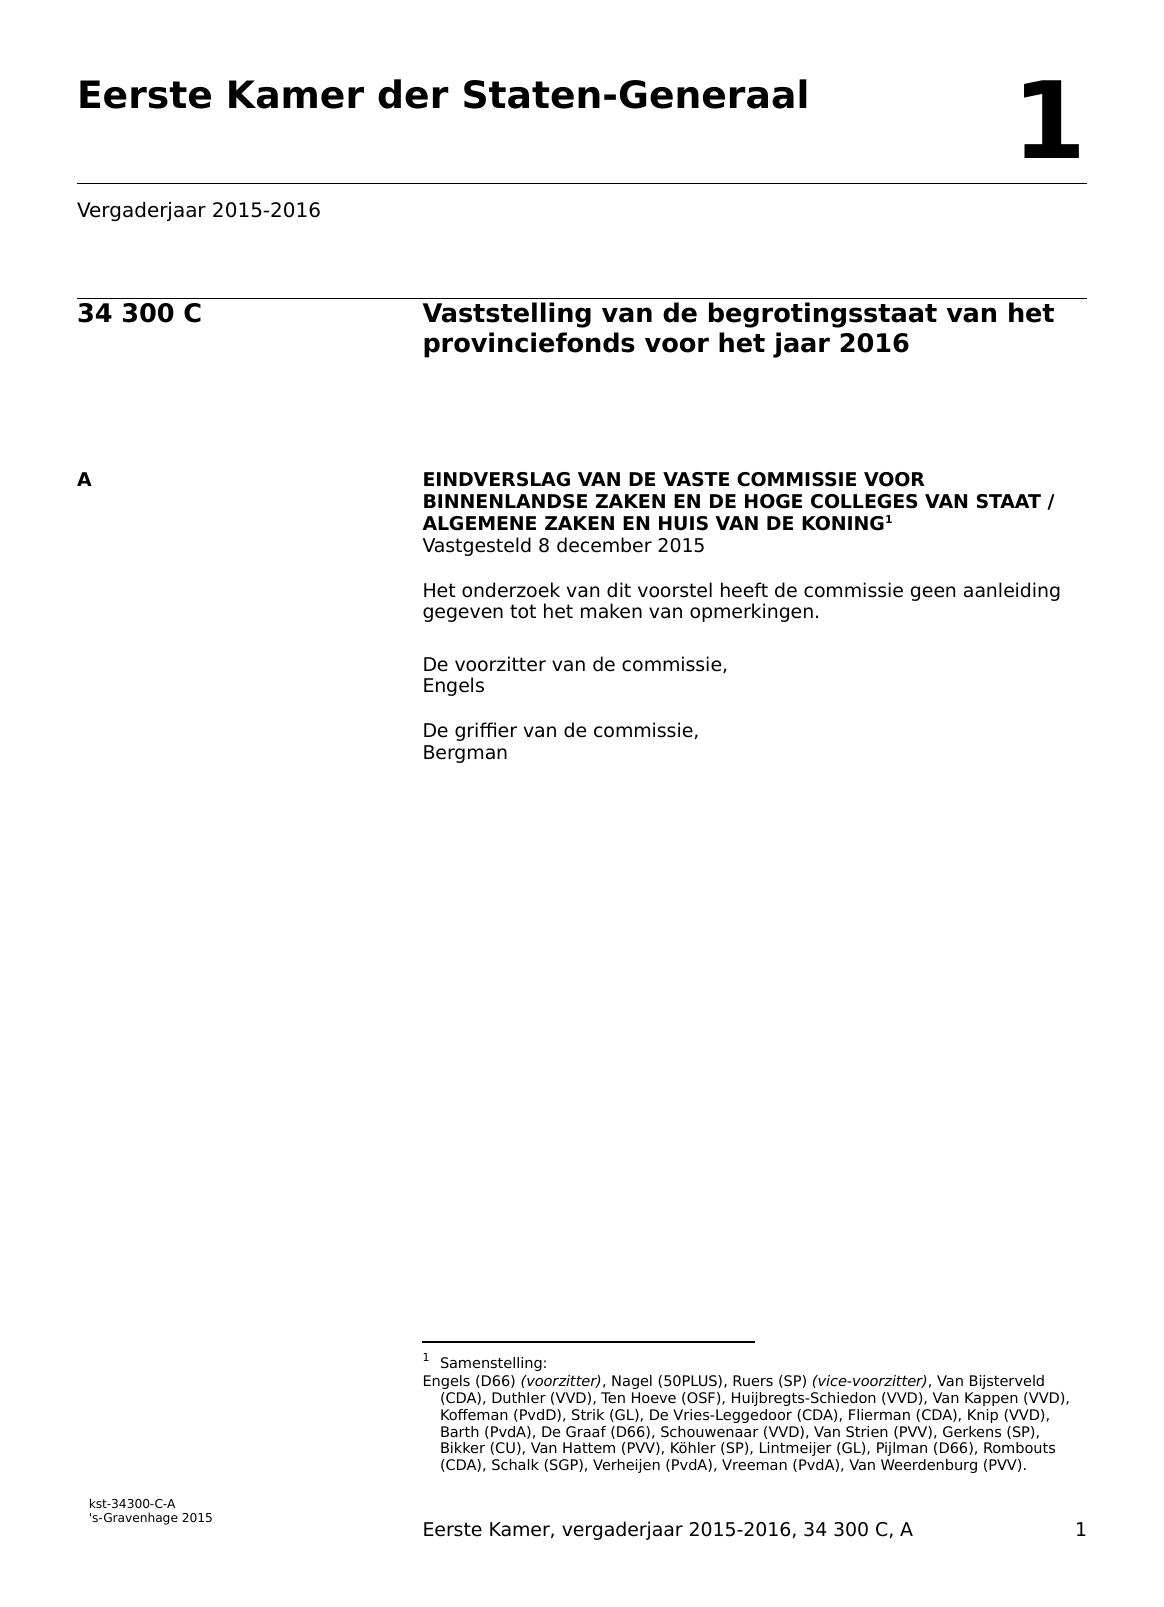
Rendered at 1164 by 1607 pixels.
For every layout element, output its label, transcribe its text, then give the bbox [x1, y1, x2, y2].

text Samenstelling: [422, 1351, 1087, 1373]
subtitle 34 300 C Vaststelling van de begrotingsstaat van het provinciefonds voor het jaar 2016 [77, 299, 1087, 358]
text De voorzitter van de commissie, Engels [422, 653, 1087, 697]
table_cell Vergaderjaar 2015-2016 [77, 184, 1087, 298]
text Het onderzoek van dit voorstel heeft de commissie geen aanleiding gegeven tot het maken van opmerkingen. [422, 579, 1087, 623]
text De griffier van de commissie, Bergman [422, 719, 1087, 763]
text Vastgesteld 8 december 2015 [422, 535, 1087, 557]
text kst-34300-C-A [88, 1497, 323, 1511]
table_header Eerste Kamer der Staten-Generaal [77, 59, 886, 183]
subtitle A EINDVERSLAG VAN DE VASTE COMMISSIE VOOR BINNENLANDSE ZAKEN EN DE HOGE COLLEGES VAN STAAT / ALGEMENE ZAKEN EN HUIS VAN DE KONING [77, 469, 1087, 535]
text 's-Gravenhage 2015 [88, 1511, 323, 1525]
table_header 1 [886, 59, 1087, 183]
text Engels (D66) (voorzitter), Nagel (50PLUS), Ruers (SP) (vice-voorzitter), Van Bijsterveld (CDA), Duthler (VVD), Ten Hoeve (OSF), Huijbregts-Schiedon (VVD), Van Kappen (VVD), Koffeman (PvdD), Strik (GL), De Vries-Leggedoor (CDA), Flierman (CDA), Knip (VVD), Barth (PvdA), De Graaf (D66), Schouwenaar (VVD), Van Strien (PVV), Gerkens (SP), Bikker (CU), Van Hattem (PVV), Köhler (SP), Lintmeijer (GL), Pijlman (D66), Rombouts (CDA), Schalk (SGP), Verheijen (PvdA), Vreeman (PvdA), Van Weerdenburg (PVV). [422, 1373, 1087, 1474]
